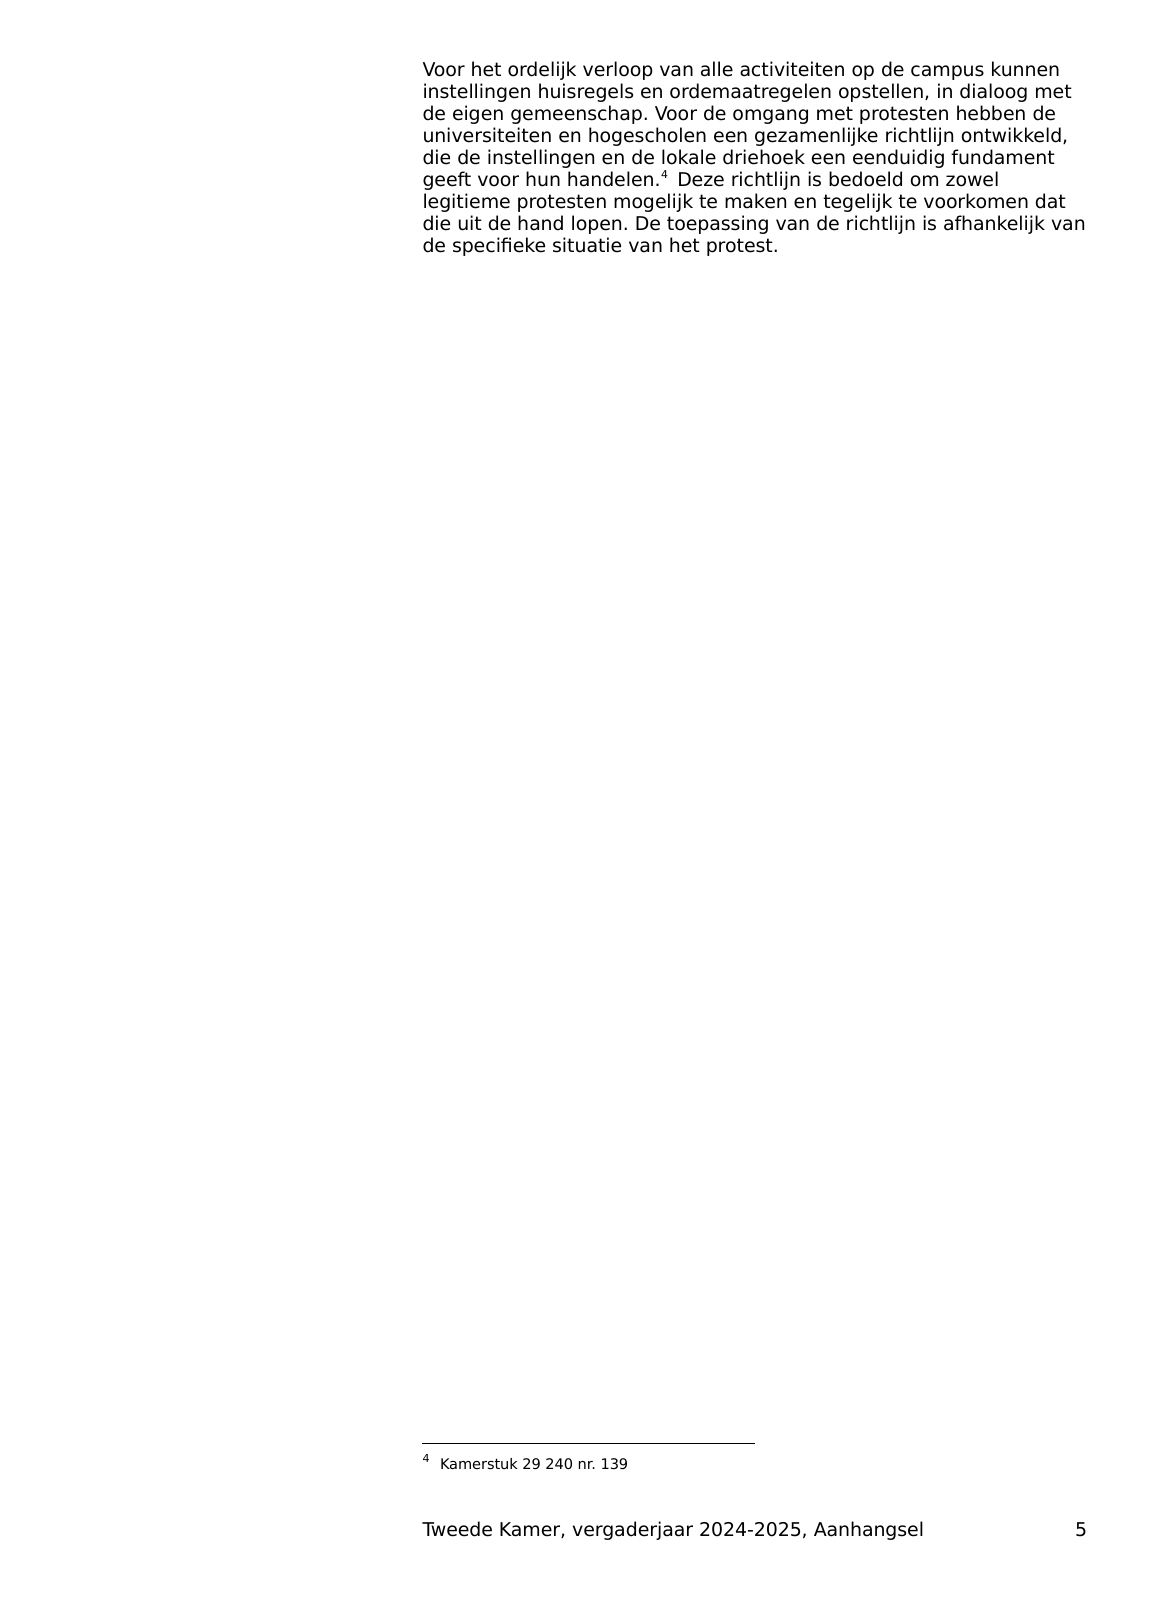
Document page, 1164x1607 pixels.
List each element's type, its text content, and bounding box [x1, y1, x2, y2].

text Kamerstuk 29 240 nr. 139 [422, 1452, 1087, 1474]
text Voor het ordelijk verloop van alle activiteiten op de campus kunnen instellingen huisregels en ordemaatregelen opstellen, in dialoog met de eigen gemeenschap. Voor de omgang met protesten hebben de universiteiten en hogescholen een gezamenlijke richtlijn ontwikkeld, die de instellingen en de lokale driehoek een eenduidig fundament geeft voor hun handelen. Deze richtlijn is bedoeld om zowel legitieme protesten mogelijk te maken en tegelijk te voorkomen dat die uit de hand lopen. De toepassing van de richtlijn is afhankelijk van de specifieke situatie van het protest. [422, 59, 1087, 257]
